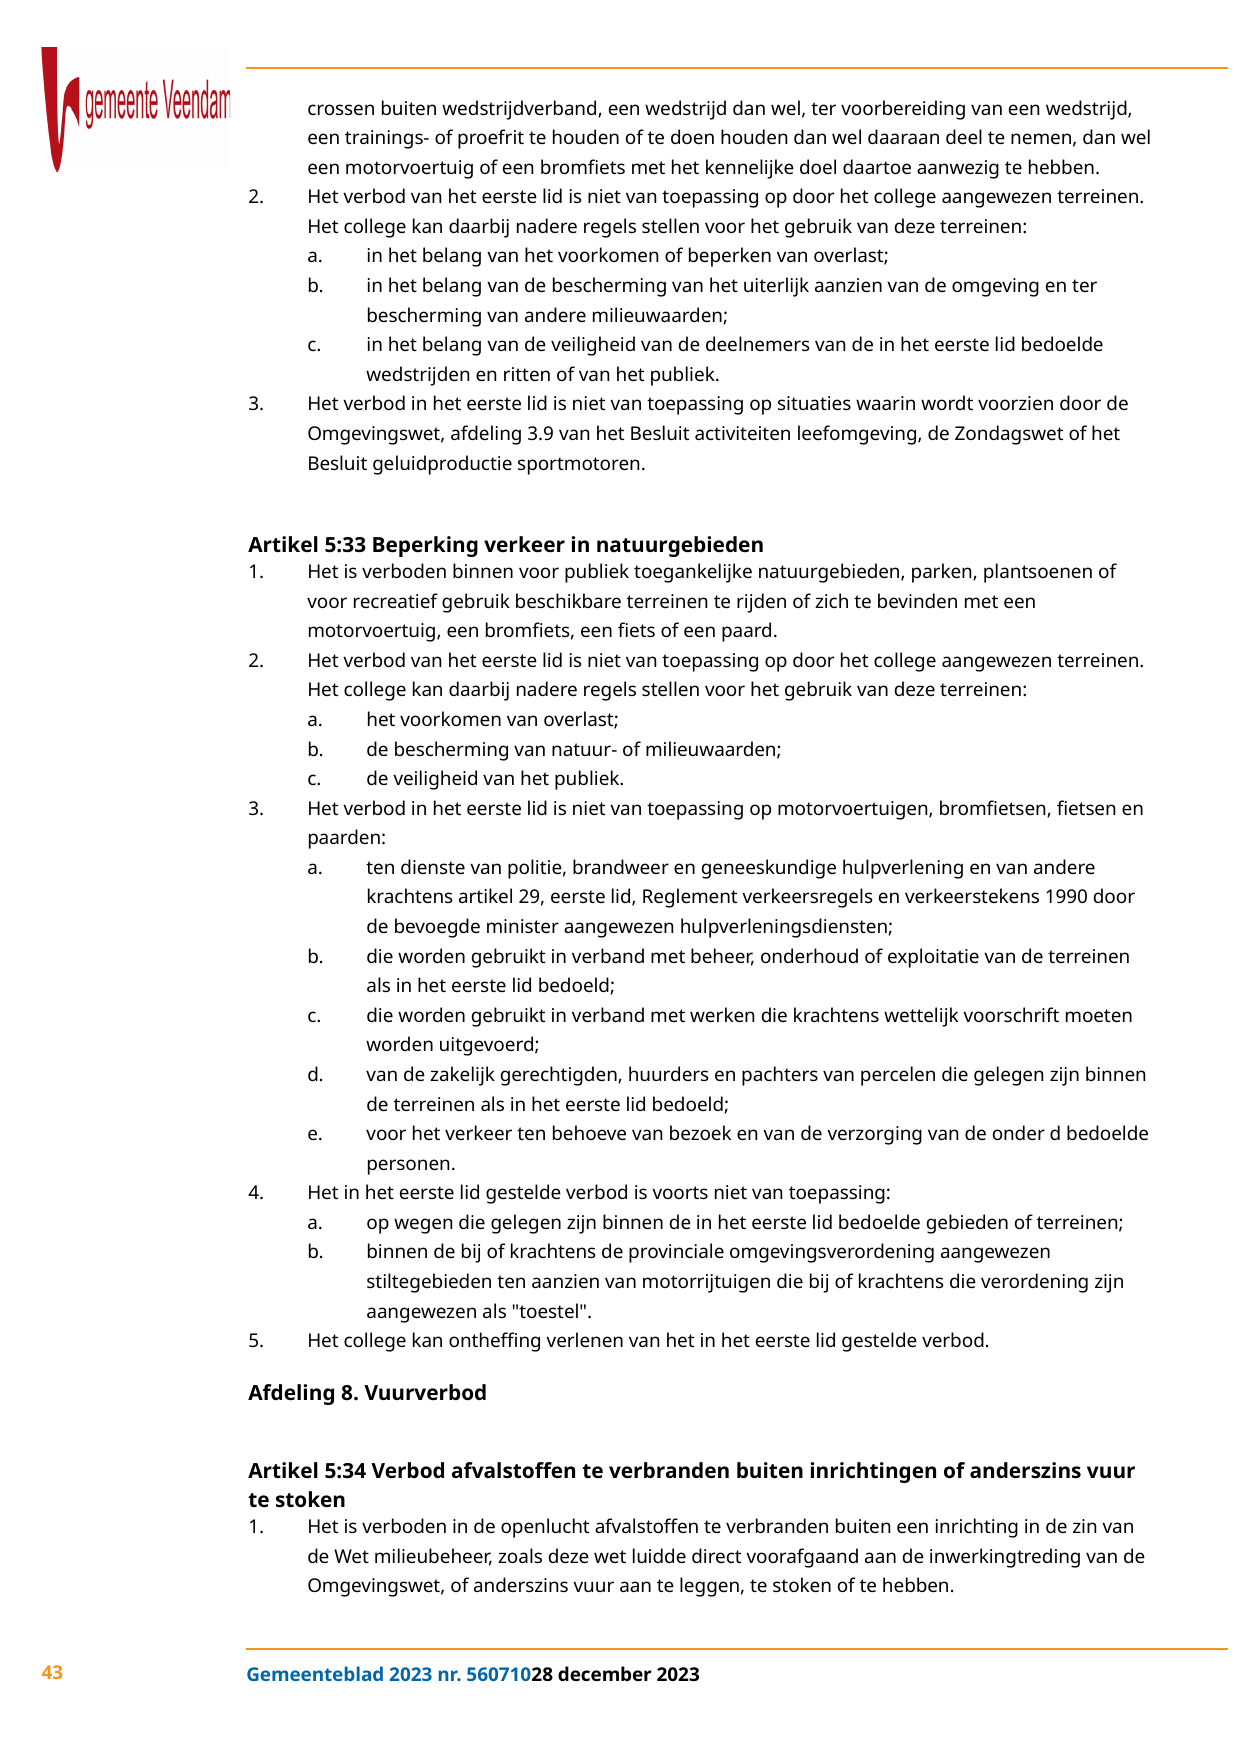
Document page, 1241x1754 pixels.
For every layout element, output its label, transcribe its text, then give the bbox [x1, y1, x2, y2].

list Het is verboden in de openlucht afvalstoffen te verbranden buiten een inrichting in de zin van de Wet milieubeheer, zoals deze wet luidde direct voorafgaand aan de inwerkingtreding van de Omgevingswet, of anderszins vuur aan te leggen, te stoken of te hebben. [248, 1513, 1152, 1598]
list Het verbod van het eerste lid is niet van toepassing op door het college aangewezen terreinen. Het college kan daarbij nadere regels stellen voor het gebruik van deze terreinen: [248, 183, 1152, 239]
list Het verbod van het eerste lid is niet van toepassing op door het college aangewezen terreinen. Het college kan daarbij nadere regels stellen voor het gebruik van deze terreinen: [248, 647, 1152, 702]
list voor het verkeer ten behoeve van bezoek en van de verzorging van de onder d bedoelde personen. [307, 1120, 1152, 1176]
list op wegen die gelegen zijn binnen de in het eerste lid bedoelde gebieden of terreinen; [307, 1209, 1152, 1235]
text Artikel 5:33 Beperking verkeer in natuurgebieden [248, 530, 1152, 558]
list in het belang van de veiligheid van de deelnemers van de in het eerste lid bedoelde wedstrijden en ritten of van het publiek. [307, 331, 1152, 387]
list die worden gebruikt in verband met werken die krachtens wettelijk voorschrift moeten worden uitgevoerd; [307, 1002, 1152, 1057]
list van de zakelijk gerechtigden, huurders en pachters van percelen die gelegen zijn binnen de terreinen als in het eerste lid bedoeld; [307, 1061, 1152, 1116]
text Artikel 5:34 Verbod afvalstoffen te verbranden buiten inrichtingen of anderszins vuur te stoken [248, 1457, 1152, 1513]
list Het college kan ontheffing verlenen van het in het eerste lid gestelde verbod. [248, 1327, 1152, 1353]
list die worden gebruikt in verband met beheer, onderhoud of exploitatie van de terreinen als in het eerste lid bedoeld; [307, 943, 1152, 998]
list in het belang van het voorkomen of beperken van overlast; [307, 243, 1152, 268]
list de bescherming van natuur- of milieuwaarden; [307, 736, 1152, 761]
list binnen de bij of krachtens de provinciale omgevingsverordening aangewezen stiltegebieden ten aanzien van motorrijtuigen die bij of krachtens die verordening zijn aangewezen als "toestel". [307, 1239, 1152, 1323]
list ten dienste van politie, brandweer en geneeskundige hulpverlening en van andere krachtens artikel 29, eerste lid, Reglement verkeersregels en verkeerstekens 1990 door de bevoegde minister aangewezen hulpverleningsdiensten; [307, 854, 1152, 939]
list Het is verboden binnen voor publiek toegankelijke natuurgebieden, parken, plantsoenen of voor recreatief gebruik beschikbare terreinen te rijden of zich te bevinden met een motorvoertuig, een bromfiets, een fiets of een paard. [248, 558, 1152, 643]
list in het belang van de bescherming van het uiterlijk aanzien van de omgeving en ter bescherming van andere milieuwaarden; [307, 272, 1152, 328]
list het voorkomen van overlast; [307, 706, 1152, 732]
picture [41, 47, 231, 172]
list Het verbod in het eerste lid is niet van toepassing op situaties waarin wordt voorzien door de Omgevingswet, afdeling 3.9 van het Besluit activiteiten leefomgeving, de Zondagswet of het Besluit geluidproductie sportmotoren. [248, 391, 1152, 476]
list Het verbod in het eerste lid is niet van toepassing op motorvoertuigen, bromfietsen, fietsen en paarden: [248, 795, 1152, 850]
list Het in het eerste lid gestelde verbod is voorts niet van toepassing: [248, 1179, 1152, 1205]
list de veiligheid van het publiek. [307, 765, 1152, 791]
list crossen buiten wedstrijdverband, een wedstrijd dan wel, ter voorbereiding van een wedstrijd, een trainings- of proefrit te houden of te doen houden dan wel daaraan deel te nemen, dan wel een motorvoertuig of een bromfiets met het kennelijke doel daartoe aanwezig te hebben. [248, 95, 1152, 180]
text Afdeling 8. Vuurverbod [248, 1378, 1152, 1406]
